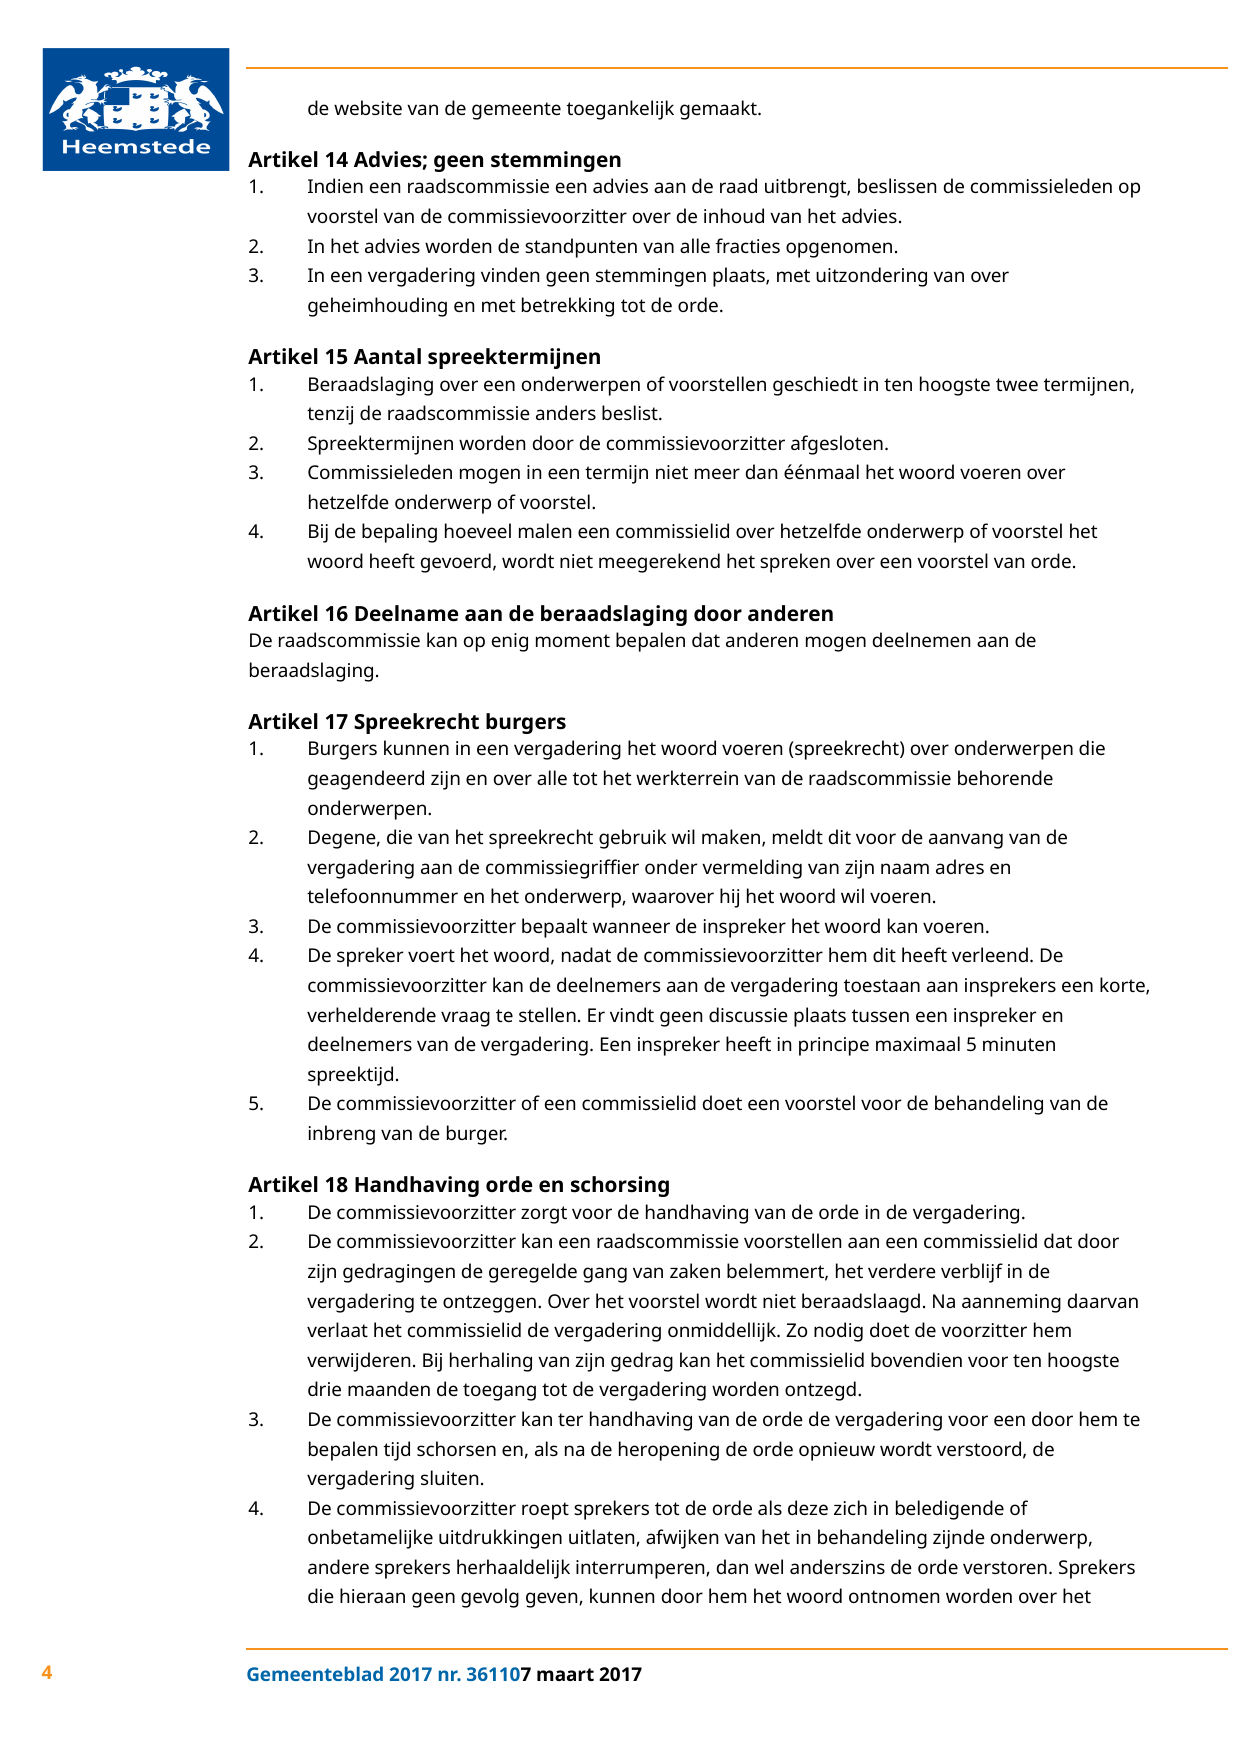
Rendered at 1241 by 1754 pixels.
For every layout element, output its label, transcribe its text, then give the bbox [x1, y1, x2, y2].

list De commissievoorzitter kan een raadscommissie voorstellen aan een commissielid dat door zijn gedragingen de geregelde gang van zaken belemmert, het verdere verblijf in de vergadering te ontzeggen. Over het voorstel wordt niet beraadslaagd. Na aanneming daarvan verlaat het commissielid de vergadering onmiddellijk. Zo nodig doet de voorzitter hem verwijderen. Bij herhaling van zijn gedrag kan het commissielid bovendien voor ten hoogste drie maanden de toegang tot de vergadering worden ontzegd. [248, 1229, 1152, 1402]
text Artikel 18 Handhaving orde en schorsing [248, 1171, 1152, 1199]
list In het advies worden de standpunten van alle fracties opgenomen. [248, 233, 1152, 258]
text Artikel 15 Aantal spreektermijnen [248, 342, 1152, 371]
picture [41, 47, 231, 172]
list De commissievoorzitter kan ter handhaving van de orde de vergadering voor een door hem te bepalen tijd schorsen en, als na de heropening de orde opnieuw wordt verstoord, de vergadering sluiten. [248, 1406, 1152, 1491]
list De commissievoorzitter bepaalt wanneer de inspreker het woord kan voeren. [248, 913, 1152, 939]
list Spreektermijnen worden door de commissievoorzitter afgesloten. [248, 430, 1152, 456]
list Indien een raadscommissie een advies aan de raad uitbrengt, beslissen de commissieleden op voorstel van de commissievoorzitter over de inhoud van het advies. [248, 174, 1152, 229]
list Commissieleden mogen in een termijn niet meer dan éénmaal het woord voeren over hetzelfde onderwerp of voorstel. [248, 459, 1152, 515]
list Burgers kunnen in een vergadering het woord voeren (spreekrecht) over onderwerpen die geagendeerd zijn en over alle tot het werkterrein van de raadscommissie behorende onderwerpen. [248, 736, 1152, 821]
list De commissievoorzitter of een commissielid doet een voorstel voor de behandeling van de inbreng van de burger. [248, 1091, 1152, 1146]
list In een vergadering vinden geen stemmingen plaats, met uitzondering van over geheimhouding en met betrekking tot de orde. [248, 262, 1152, 318]
list De commissievoorzitter roept sprekers tot de orde als deze zich in beledigende of onbetamelijke uitdrukkingen uitlaten, afwijken van het in behandeling zijnde onderwerp, andere sprekers herhaaldelijk interrumperen, dan wel anderszins de orde verstoren. Sprekers die hieraan geen gevolg geven, kunnen door hem het woord ontnomen worden over het [248, 1495, 1152, 1609]
list Beraadslaging over een onderwerpen of voorstellen geschiedt in ten hoogste twee termijnen, tenzij de raadscommissie anders beslist. [248, 371, 1152, 426]
text Artikel 17 Spreekrecht burgers [248, 707, 1152, 736]
text De raadscommissie kan op enig moment bepalen dat anderen mogen deelnemen aan de beraadslaging. [248, 627, 1152, 682]
text Artikel 16 Deelname aan de beraadslaging door anderen [248, 599, 1152, 627]
list De commissievoorzitter zorgt voor de handhaving van de orde in de vergadering. [248, 1199, 1152, 1225]
list Bij de bepaling hoeveel malen een commissielid over hetzelfde onderwerp of voorstel het woord heeft gevoerd, wordt niet meegerekend het spreken over een voorstel van orde. [248, 519, 1152, 574]
list De spreker voert het woord, nadat de commissievoorzitter hem dit heeft verleend. De commissievoorzitter kan de deelnemers aan de vergadering toestaan aan insprekers een korte, verhelderende vraag te stellen. Er vindt geen discussie plaats tussen een inspreker en deelnemers van de vergadering. Een inspreker heeft in principe maximaal 5 minuten spreektijd. [248, 943, 1152, 1087]
list Degene, die van het spreekrecht gebruik wil maken, meldt dit voor de aanvang van de vergadering aan de commissiegriffier onder vermelding van zijn naam adres en telefoonnummer en het onderwerp, waarover hij het woord wil voeren. [248, 824, 1152, 909]
text Artikel 14 Advies; geen stemmingen [248, 145, 1152, 174]
list de website van de gemeente toegankelijk gemaakt. [248, 95, 1152, 121]
